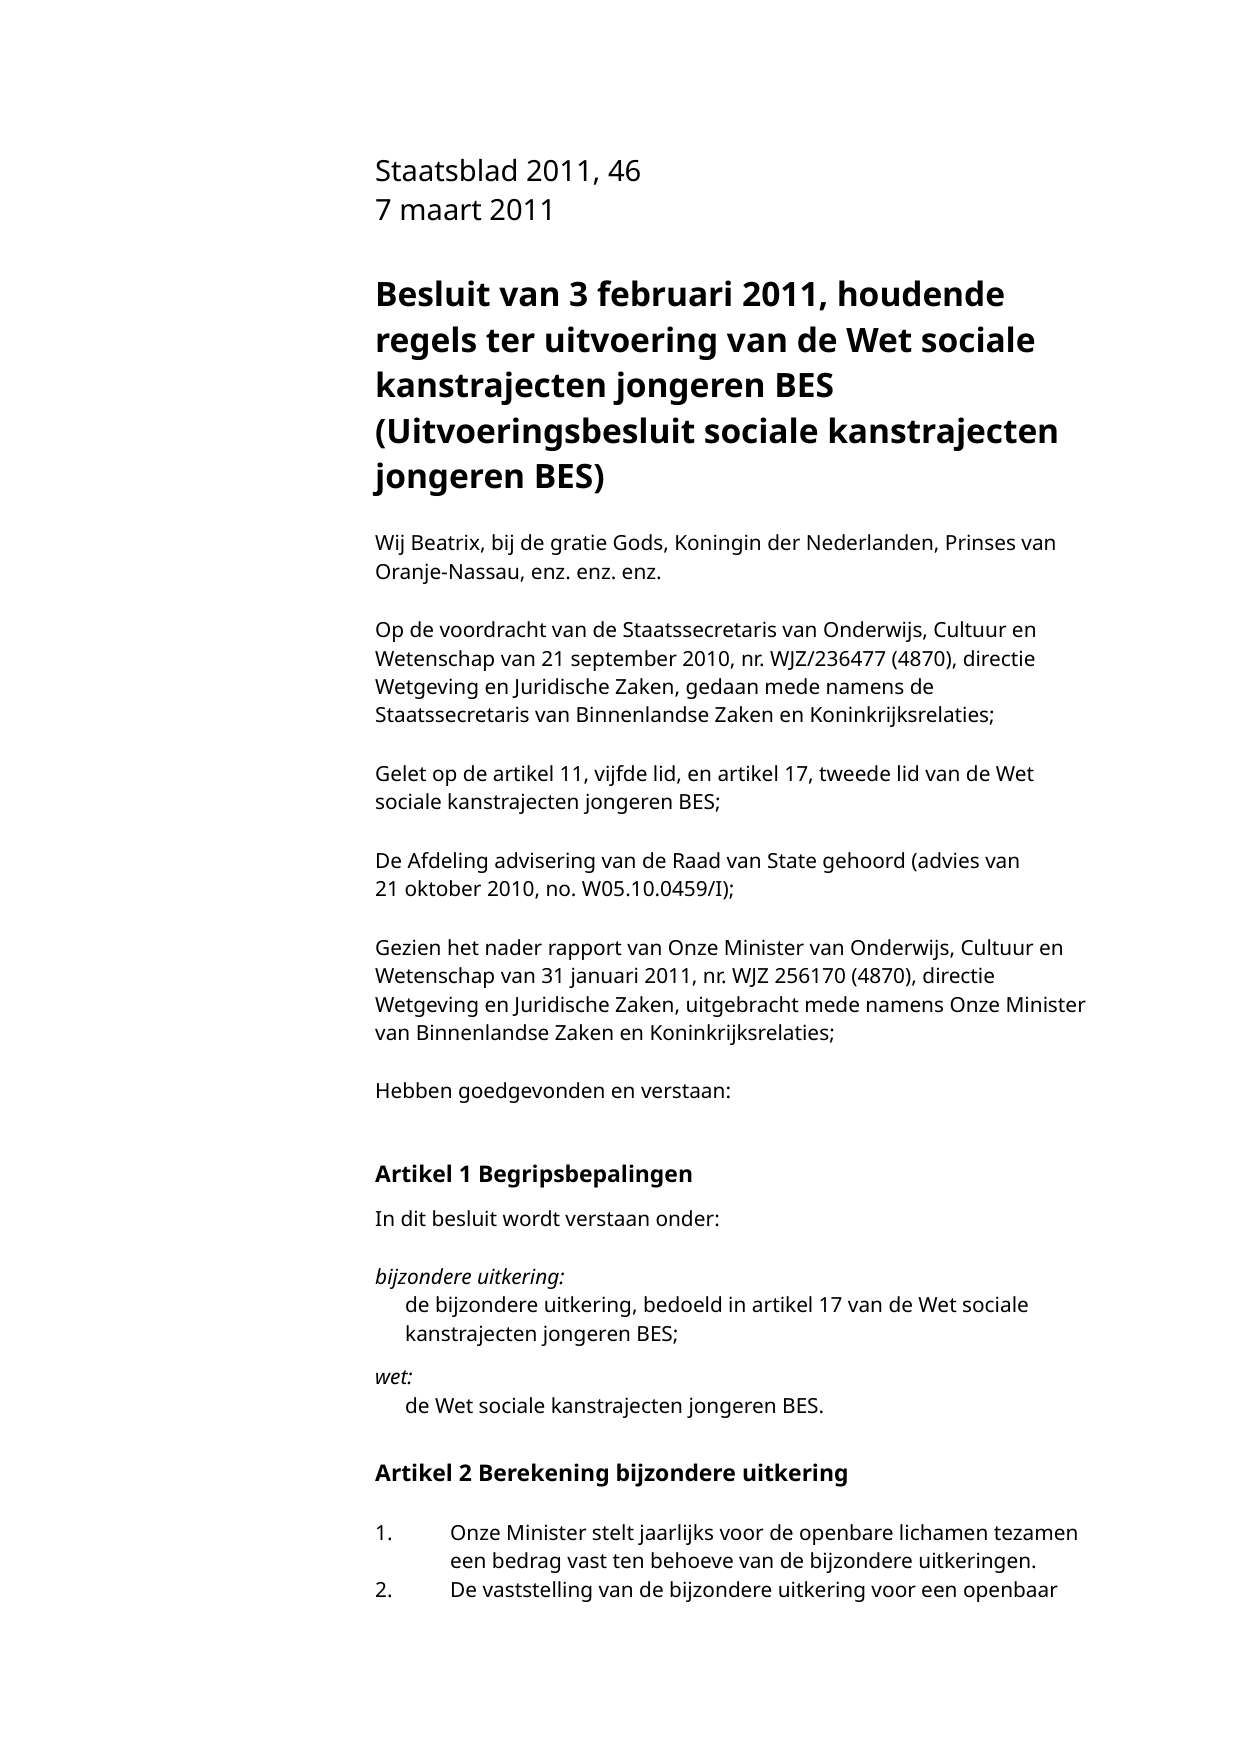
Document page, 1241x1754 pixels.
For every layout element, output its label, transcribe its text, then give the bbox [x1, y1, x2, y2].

subtitle Besluit van 3 februari 2011, houdende regels ter uitvoering van de Wet sociale kanstrajecten jongeren BES (Uitvoeringsbesluit sociale kanstrajecten jongeren BES) [375, 271, 1090, 498]
subtitle Artikel 2 Berekening bijzondere uitkering [375, 1457, 1090, 1488]
text Wij Beatrix, bij de gratie Gods, Koningin der Nederlanden, Prinses van Oranje-Nassau, enz. enz. enz. [375, 528, 1090, 585]
text Op de voordracht van de Staatssecretaris van Onderwijs, Cultuur en Wetenschap van 21 september 2010, nr. WJZ/236477 (4870), directie Wetgeving en Juridische Zaken, gedaan mede namens de Staatssecretaris van Binnenlandse Zaken en Koninkrijksrelaties; [375, 615, 1090, 729]
text Gelet op de artikel 11, vijfde lid, en artikel 17, tweede lid van de Wet sociale kanstrajecten jongeren BES; [375, 759, 1090, 816]
text de Wet sociale kanstrajecten jongeren BES. [405, 1391, 1090, 1419]
text In dit besluit wordt verstaan onder: [375, 1204, 1090, 1232]
list De vaststelling van de bijzondere uitkering voor een openbaar [375, 1575, 1090, 1603]
text de bijzondere uitkering, bedoeld in artikel 17 van de Wet sociale kanstrajecten jongeren BES; [405, 1291, 1090, 1347]
subtitle Artikel 1 Begripsbepalingen [375, 1157, 1090, 1189]
text bijzondere uitkering: [375, 1262, 1090, 1291]
text Staatsblad 2011, 46 [375, 150, 1090, 190]
text De Afdeling advisering van de Raad van State gehoord (advies van 21 oktober 2010, no. W05.10.0459/I); [375, 846, 1090, 903]
text Gezien het nader rapport van Onze Minister van Onderwijs, Cultuur en Wetenschap van 31 januari 2011, nr. WJZ 256170 (4870), directie Wetgeving en Juridische Zaken, uitgebracht mede namens Onze Minister van Binnenlandse Zaken en Koninkrijksrelaties; [375, 933, 1090, 1047]
text wet: [375, 1362, 1090, 1391]
text Hebben goedgevonden en verstaan: [375, 1077, 1090, 1105]
text 7 maart 2011 [375, 190, 1090, 229]
list Onze Minister stelt jaarlijks voor de openbare lichamen tezamen een bedrag vast ten behoeve van de bijzondere uitkeringen. [375, 1518, 1090, 1575]
